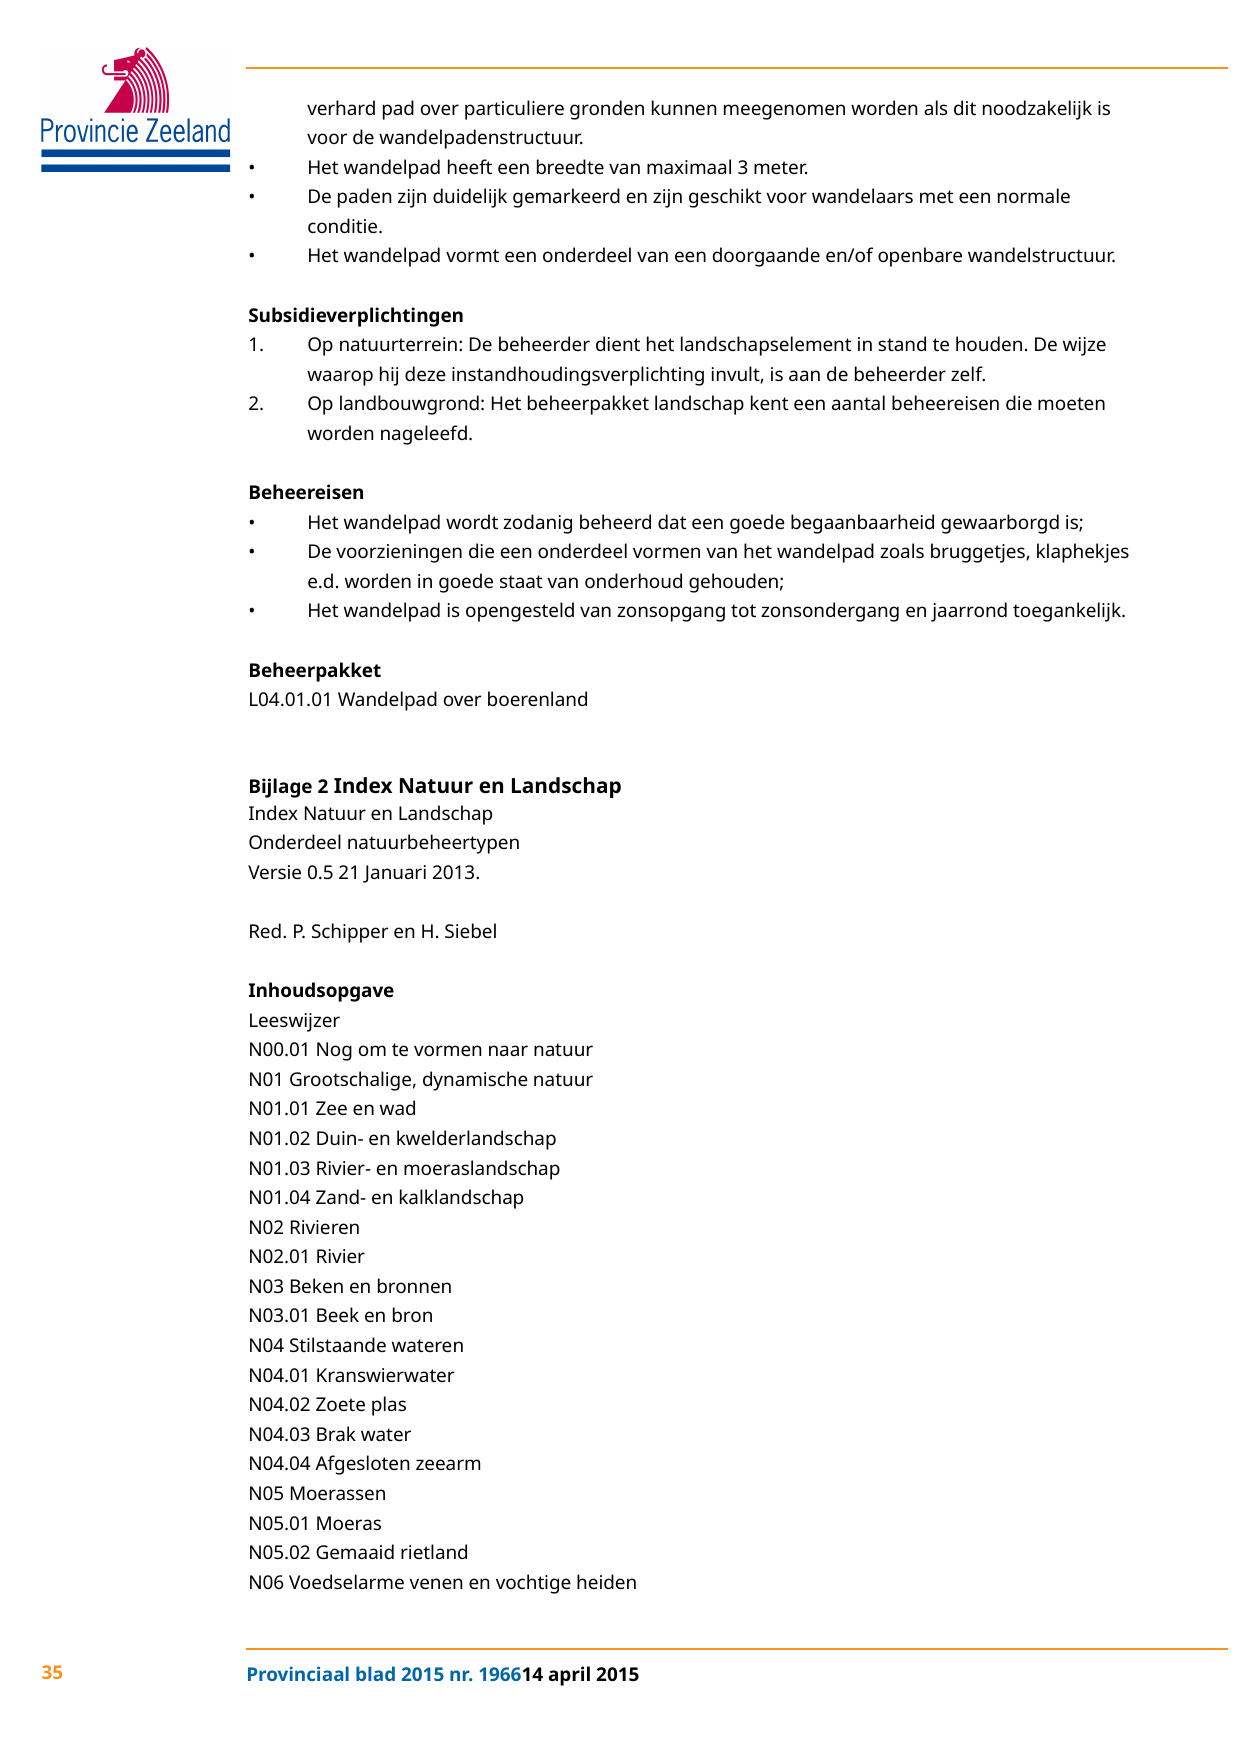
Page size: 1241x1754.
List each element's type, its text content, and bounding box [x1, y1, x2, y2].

list Het wandelpad vormt een onderdeel van een doorgaande en/of openbare wandelstructuur. [248, 243, 1152, 268]
list De paden zijn duidelijk gemarkeerd en zijn geschikt voor wandelaars met een normale conditie. [248, 183, 1152, 239]
text N01.02 Duin- en kwelderlandschap [248, 1125, 1152, 1151]
text Red. P. Schipper en H. Siebel [248, 918, 1152, 944]
list Het wandelpad heeft een breedte van maximaal 3 meter. [248, 154, 1152, 180]
text Leeswijzer [248, 1007, 1152, 1033]
list Het wandelpad is opengesteld van zonsopgang tot zonsondergang en jaarrond toegankelijk. [248, 598, 1152, 623]
text N03 Beken en bronnen [248, 1273, 1152, 1299]
list verhard pad over particuliere gronden kunnen meegenomen worden als dit noodzakelijk is voor de wandelpadenstructuur. [248, 95, 1152, 150]
text Onderdeel natuurbeheertypen [248, 829, 1152, 855]
text N01.01 Zee en wad [248, 1096, 1152, 1121]
list Op natuurterrein: De beheerder dient het landschapselement in stand te houden. De wijze waarop hij deze instandhoudingsverplichting invult, is aan de beheerder zelf. [248, 331, 1152, 387]
text L04.01.01 Wandelpad over boerenland [248, 686, 1152, 712]
text Bijlage 2 Index Natuur en Landschap [248, 771, 1152, 800]
list Op landbouwgrond: Het beheerpakket landschap kent een aantal beheereisen die moeten worden nageleefd. [248, 391, 1152, 446]
text N02.01 Rivier [248, 1243, 1152, 1269]
text N05.01 Moeras [248, 1510, 1152, 1536]
text Beheerpakket [248, 657, 1152, 683]
picture [41, 47, 231, 172]
text N01.04 Zand- en kalklandschap [248, 1184, 1152, 1210]
text N04.04 Afgesloten zeearm [248, 1451, 1152, 1476]
text N04.01 Kranswierwater [248, 1362, 1152, 1388]
text Beheereisen [248, 479, 1152, 505]
text Versie 0.5 21 Januari 2013. [248, 859, 1152, 885]
text N06 Voedselarme venen en vochtige heiden [248, 1569, 1152, 1595]
text Index Natuur en Landschap [248, 800, 1152, 826]
text Subsidieverplichtingen [248, 302, 1152, 328]
text N04.02 Zoete plas [248, 1391, 1152, 1417]
text N01.03 Rivier- en moeraslandschap [248, 1155, 1152, 1181]
text N05.02 Gemaaid rietland [248, 1539, 1152, 1565]
text N01 Grootschalige, dynamische natuur [248, 1066, 1152, 1092]
list Het wandelpad wordt zodanig beheerd dat een goede begaanbaarheid gewaarborgd is; [248, 509, 1152, 535]
text Inhoudsopgave [248, 977, 1152, 1003]
text N04 Stilstaande wateren [248, 1332, 1152, 1358]
text N04.03 Brak water [248, 1421, 1152, 1447]
text N00.01 Nog om te vormen naar natuur [248, 1036, 1152, 1062]
text N05 Moerassen [248, 1480, 1152, 1506]
text N03.01 Beek en bron [248, 1303, 1152, 1328]
text N02 Rivieren [248, 1214, 1152, 1240]
list De voorzieningen die een onderdeel vormen van het wandelpad zoals bruggetjes, klaphekjes e.d. worden in goede staat van onderhoud gehouden; [248, 538, 1152, 594]
